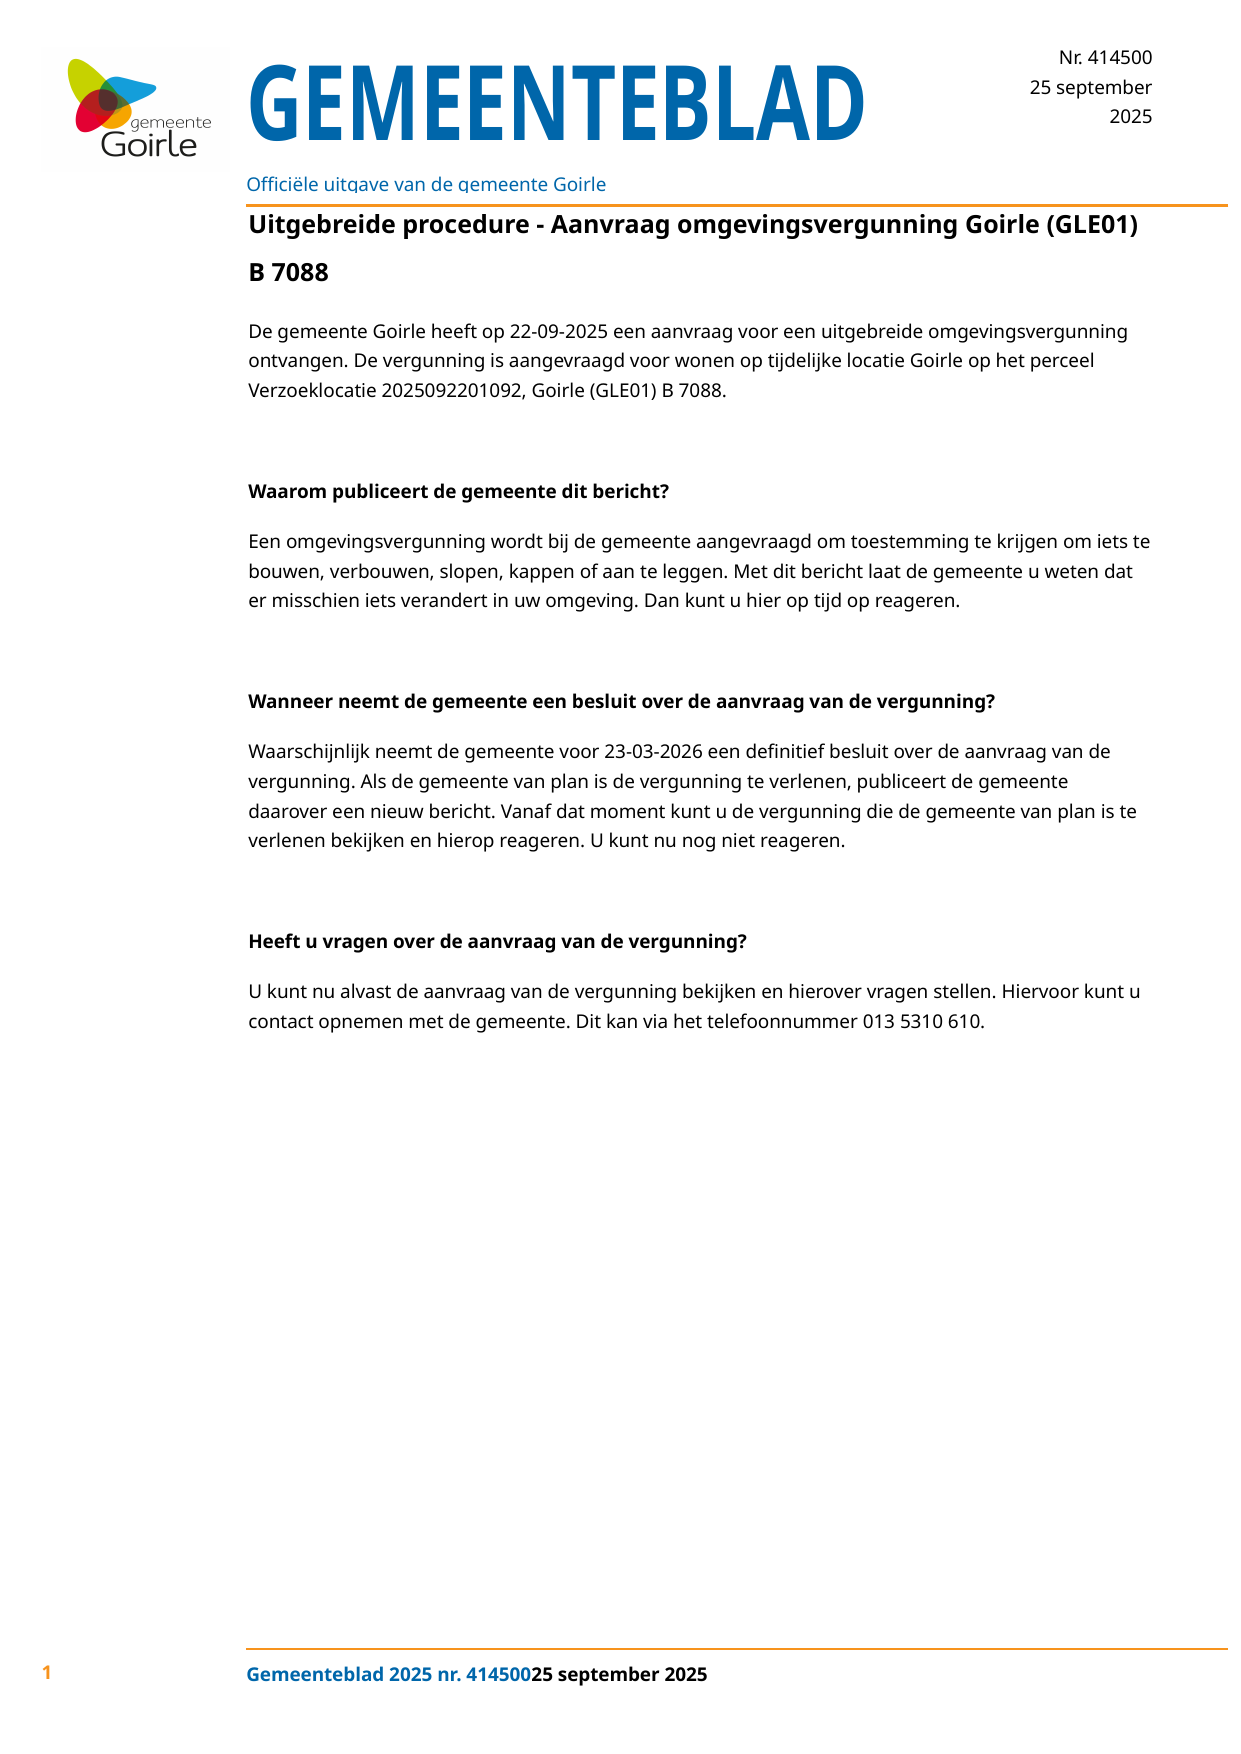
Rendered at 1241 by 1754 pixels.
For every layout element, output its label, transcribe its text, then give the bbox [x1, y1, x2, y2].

text Waarschijnlijk neemt de gemeente voor 23-03-2026 een definitief besluit over de aanvraag van de vergunning. Als de gemeente van plan is de vergunning te verlenen, publiceert de gemeente daarover een nieuw bericht. Vanaf dat moment kunt u de vergunning die de gemeente van plan is te verlenen bekijken en hierop reageren. U kunt nu nog niet reageren. [248, 739, 1152, 853]
text De gemeente Goirle heeft op 22-09-2025 een aanvraag voor een uitgebreide omgevingsvergunning ontvangen. De vergunning is aangevraagd voor wonen op tijdelijke locatie Goirle op het perceel Verzoeklocatie 2025092201092, Goirle (GLE01) B 7088. [248, 318, 1152, 403]
text Wanneer neemt de gemeente een besluit over de aanvraag van de vergunning? [248, 688, 1152, 714]
text Waarom publiceert de gemeente dit bericht? [248, 478, 1152, 504]
text Heeft u vragen over de aanvraag van de vergunning? [248, 928, 1152, 954]
text Een omgevingsvergunning wordt bij de gemeente aangevraagd om toestemming te krijgen om iets te bouwen, verbouwen, slopen, kappen of aan te leggen. Met dit bericht laat de gemeente u weten dat er misschien iets verandert in uw omgeving. Dan kunt u hier op tijd op reageren. [248, 528, 1152, 613]
text U kunt nu alvast de aanvraag van de vergunning bekijken en hierover vragen stellen. Hiervoor kunt u contact opnemen met de gemeente. Dit kan via het telefoonnummer 013 5310 610. [248, 979, 1152, 1034]
picture [41, 47, 231, 172]
text Uitgebreide procedure - Aanvraag omgevingsvergunning Goirle (GLE01) B 7088 [248, 207, 1152, 288]
